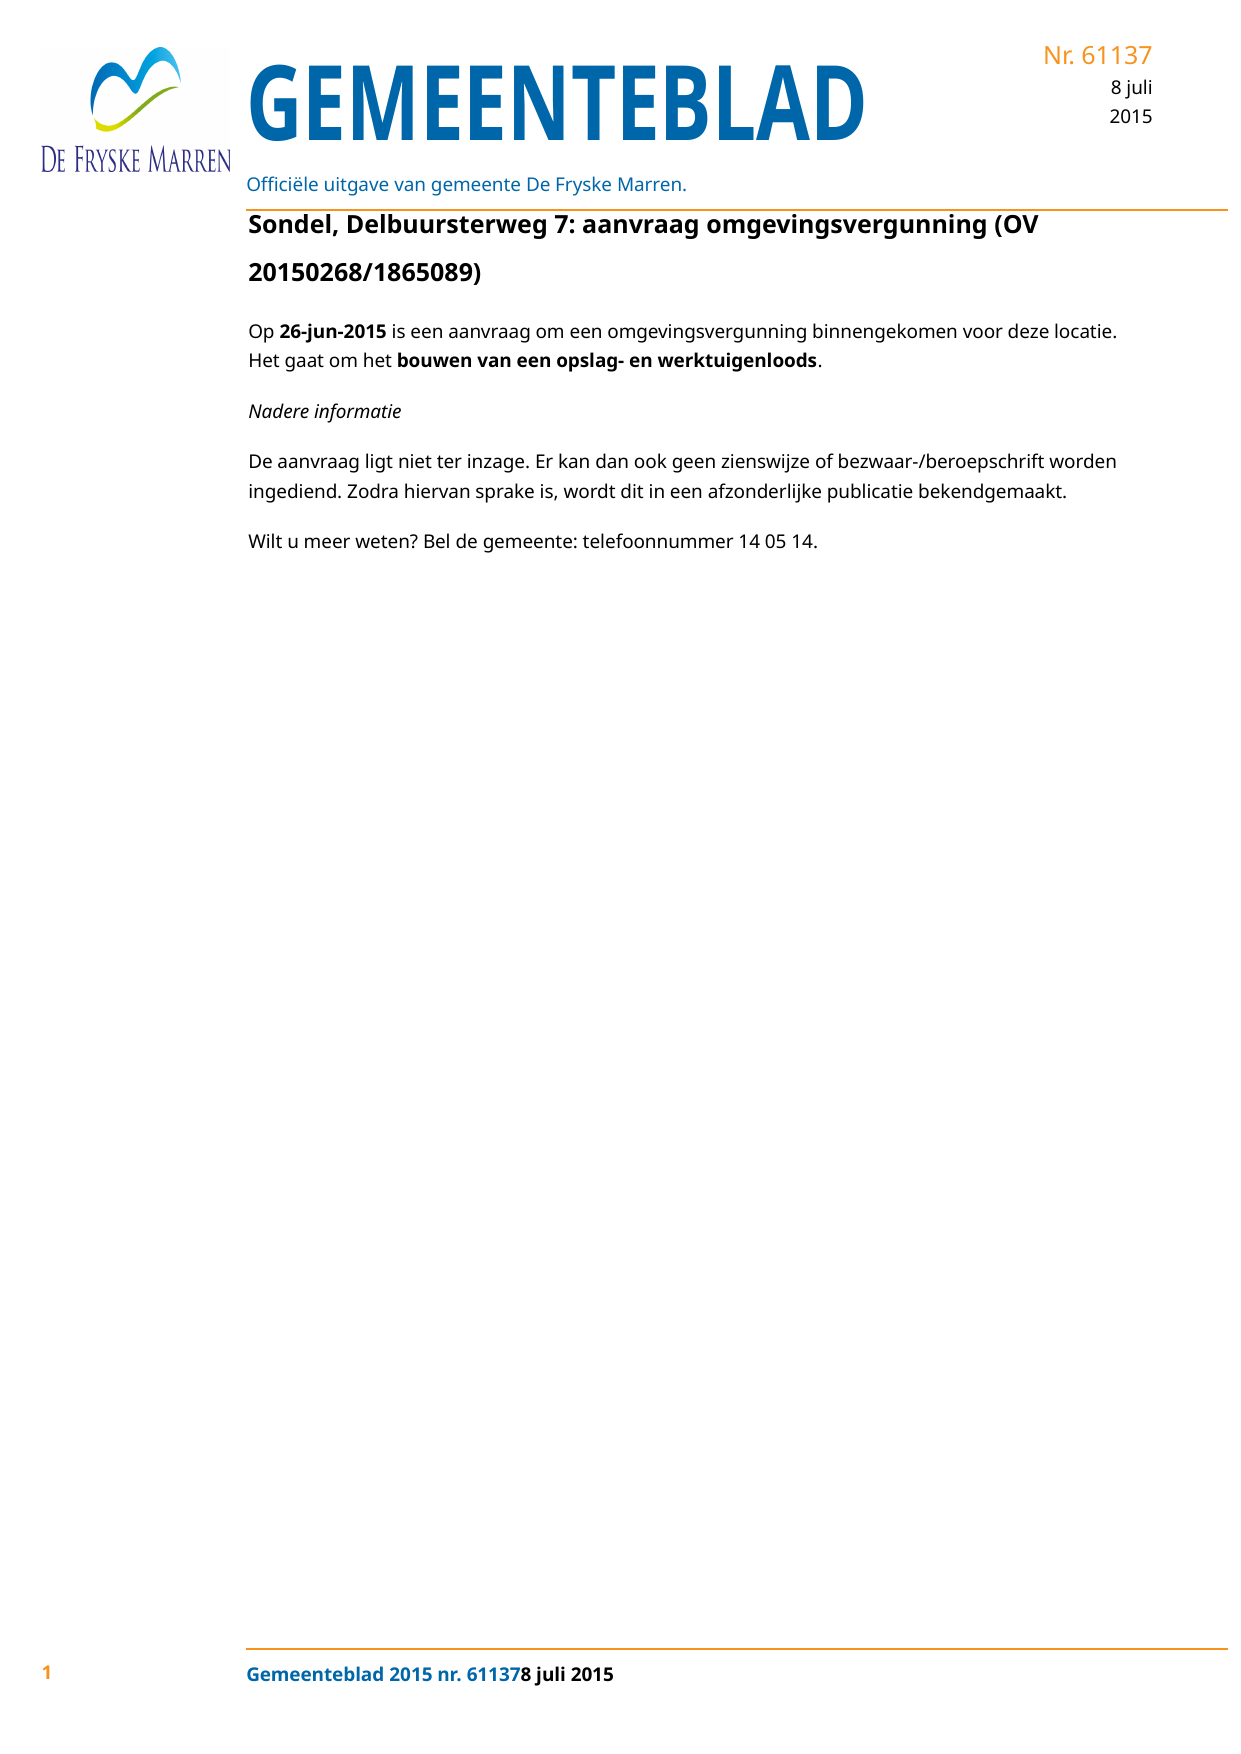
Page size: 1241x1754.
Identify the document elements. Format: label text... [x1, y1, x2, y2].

text Sondel, Delbuursterweg 7: aanvraag omgevingsvergunning (OV 20150268/1865089) [248, 211, 1152, 288]
text Wilt u meer weten? Bel de gemeente: telefoonnummer 14 05 14. [248, 528, 1152, 554]
text De aanvraag ligt niet ter inzage. Er kan dan ook geen zienswijze of bezwaar-/beroepschrift worden ingediend. Zodra hiervan sprake is, wordt dit in een afzonderlijke publicatie bekendgemaakt. [248, 448, 1152, 504]
text Op 26-jun-2015 is een aanvraag om een omgevingsvergunning binnengekomen voor deze locatie. Het gaat om het bouwen van een opslag- en werktuigenloods. [248, 318, 1152, 373]
picture [41, 47, 231, 172]
text Nadere informatie [248, 398, 1152, 424]
